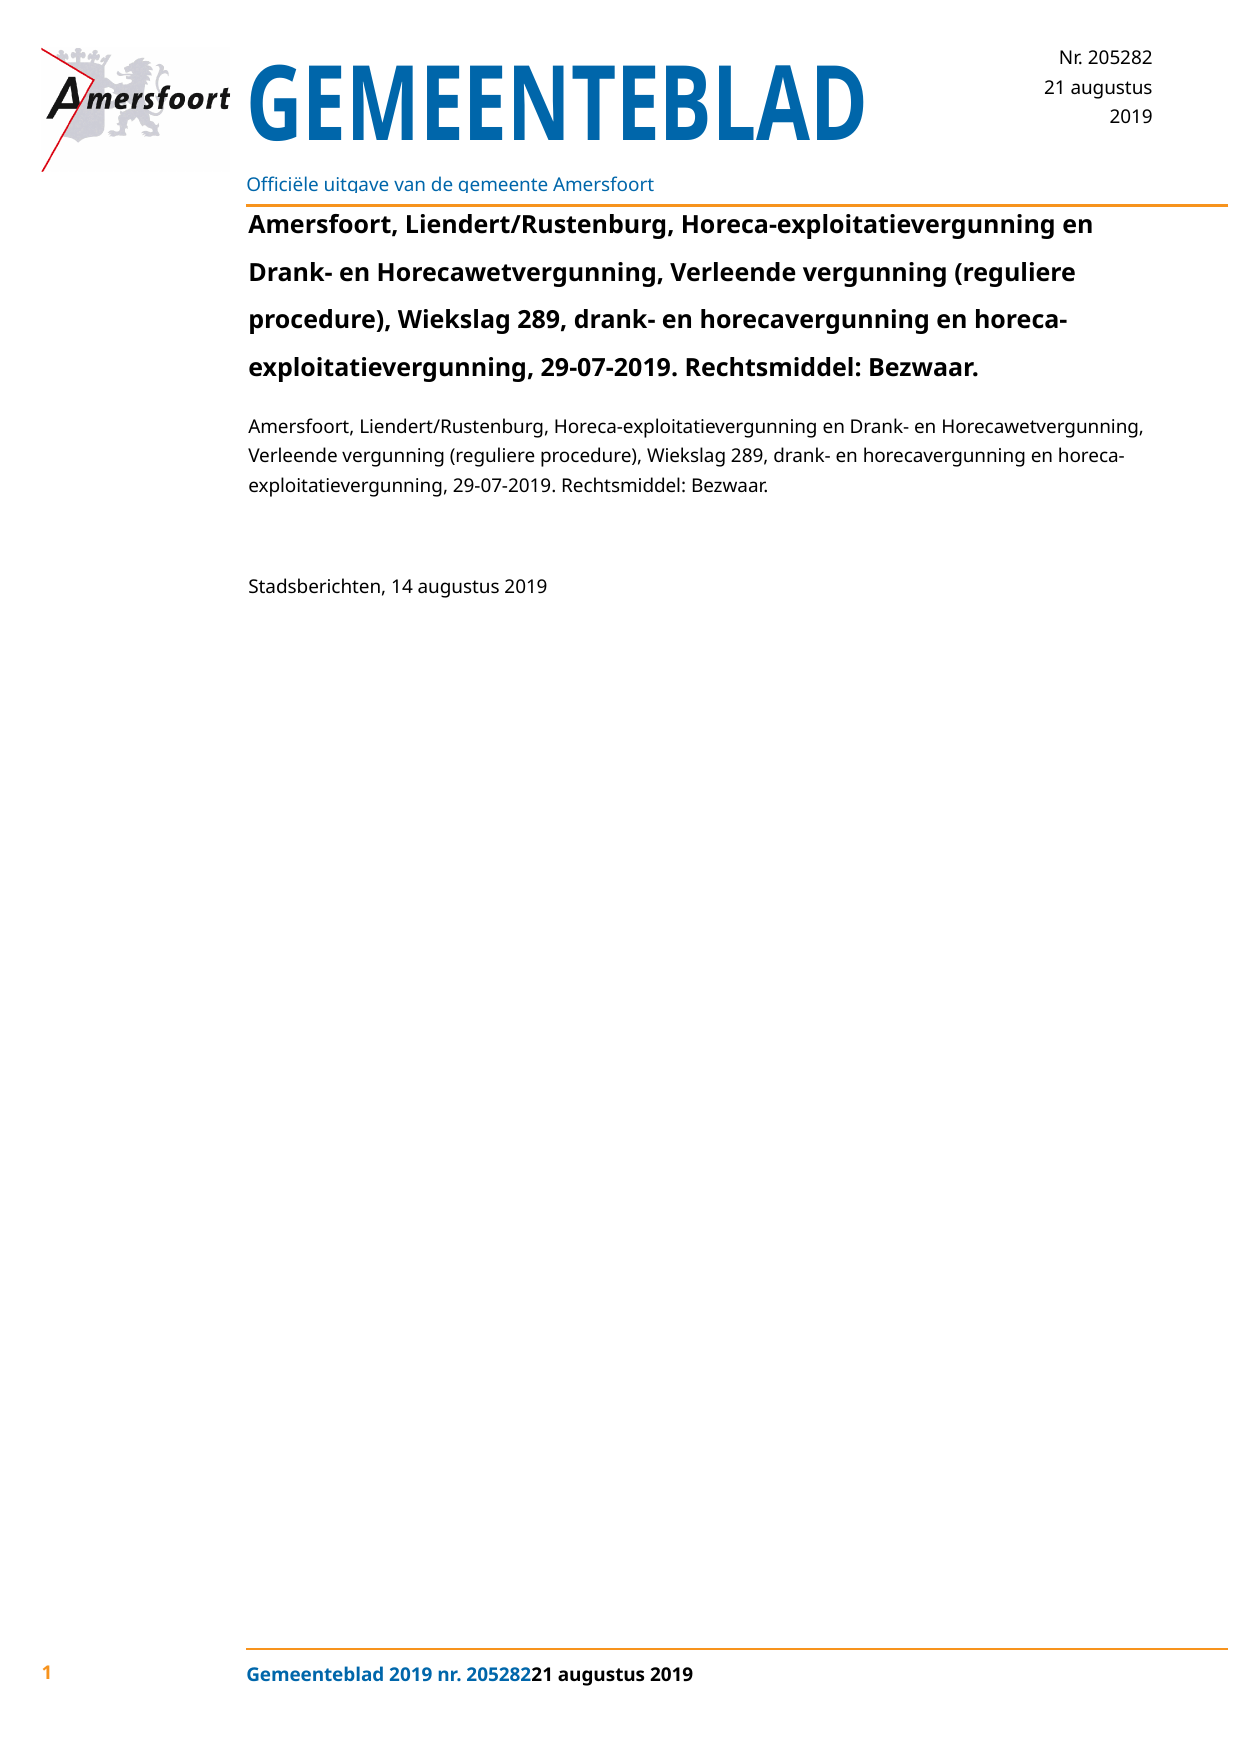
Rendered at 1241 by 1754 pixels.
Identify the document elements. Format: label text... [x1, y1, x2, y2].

text Amersfoort, Liendert/Rustenburg, Horeca-exploitatievergunning en Drank- en Horecawetvergunning, Verleende vergunning (reguliere procedure), Wiekslag 289, drank- en horecavergunning en horeca-exploitatievergunning, 29-07-2019. Rechtsmiddel: Bezwaar. [248, 207, 1152, 384]
text Amersfoort, Liendert/Rustenburg, Horeca-exploitatievergunning en Drank- en Horecawetvergunning, Verleende vergunning (reguliere procedure), Wiekslag 289, drank- en horecavergunning en horeca-exploitatievergunning, 29-07-2019. Rechtsmiddel: Bezwaar. [248, 413, 1152, 498]
picture [41, 47, 231, 172]
text Stadsberichten, 14 augustus 2019 [248, 573, 1152, 599]
